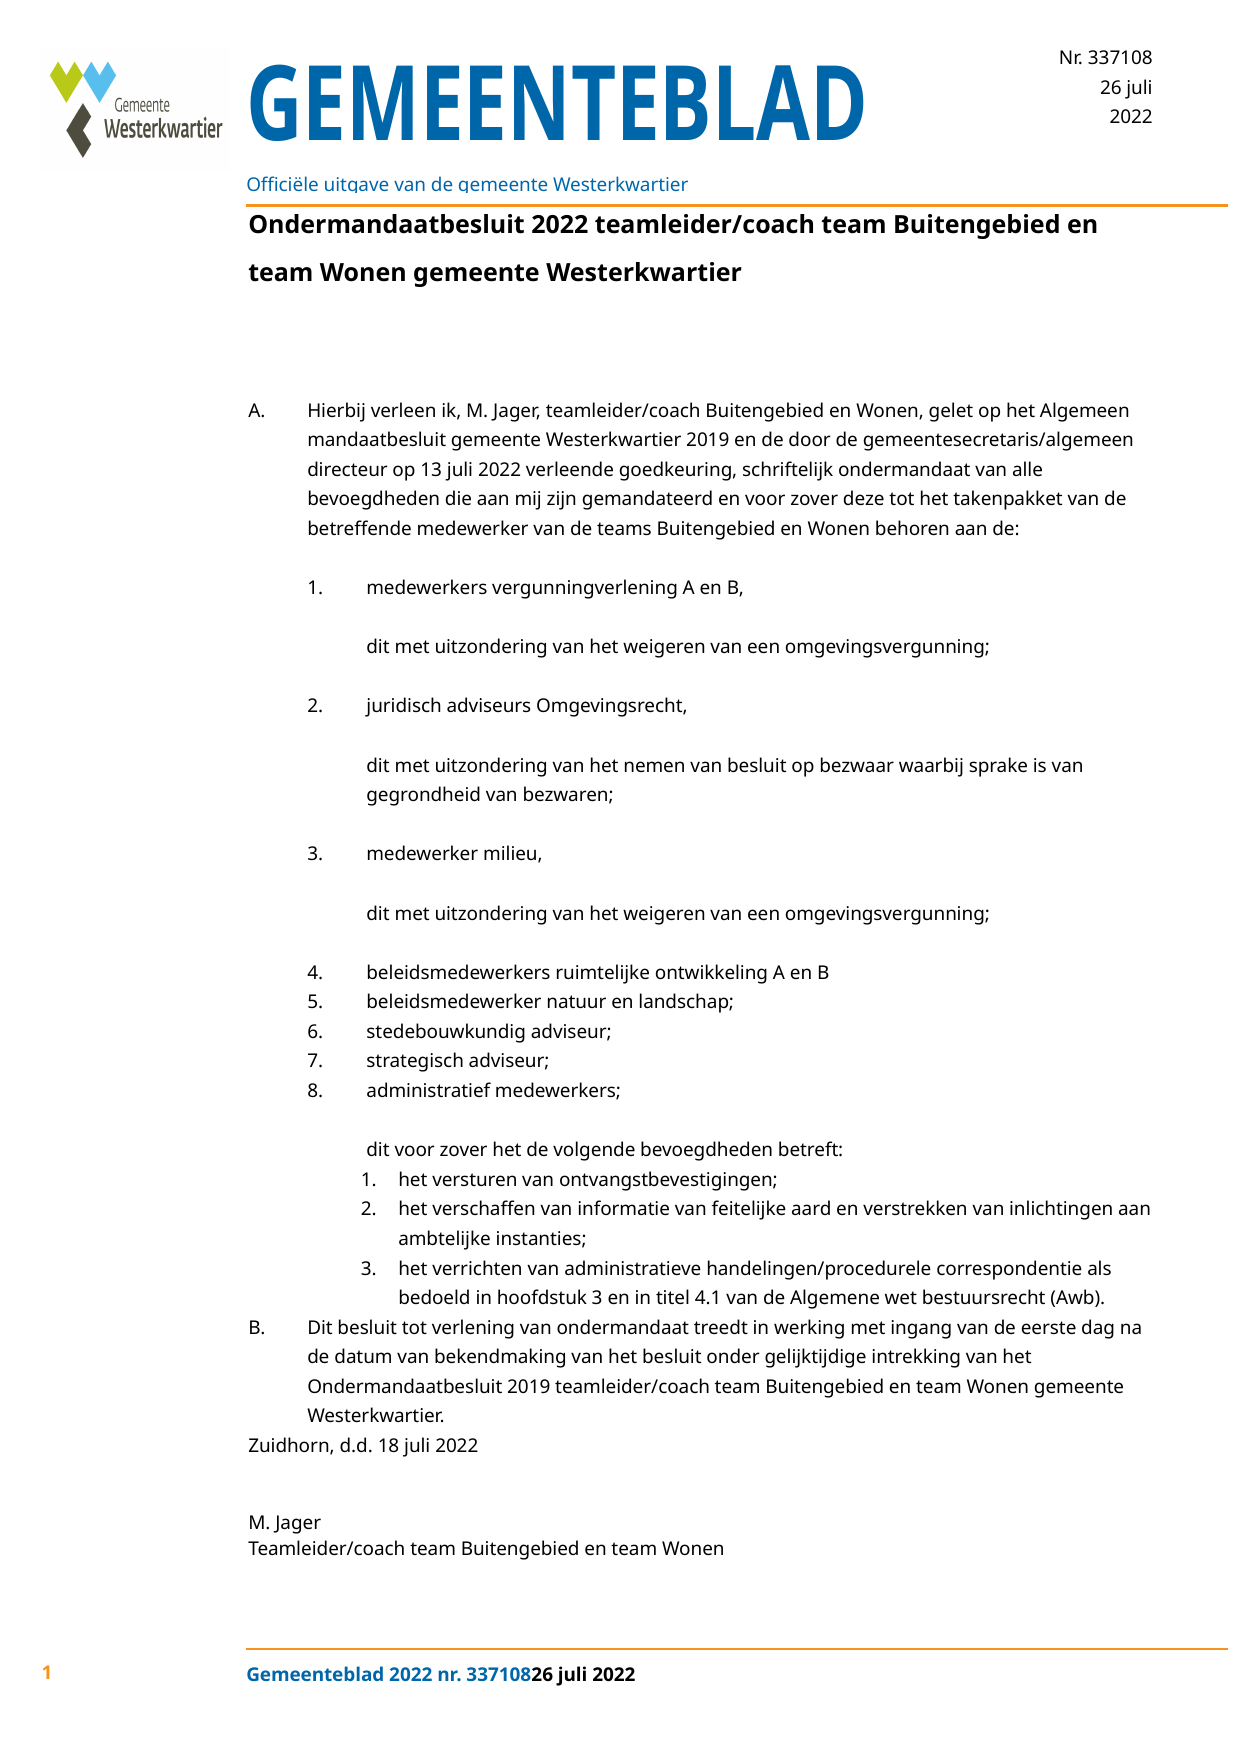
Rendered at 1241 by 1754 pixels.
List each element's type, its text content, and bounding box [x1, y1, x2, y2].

list beleidsmedewerkers ruimtelijke ontwikkeling A en B [307, 959, 1152, 984]
list stedebouwkundig adviseur; [307, 1018, 1152, 1044]
list medewerker milieu, [307, 841, 1152, 866]
list Hierbij verleen ik, M. Jager, teamleider/coach Buitengebied en Wonen, gelet op het Algemeen mandaatbesluit gemeente Westerkwartier 2019 en de door de gemeentesecretaris/algemeen directeur op 13 juli 2022 verleende goedkeuring, schriftelijk ondermandaat van alle bevoegdheden die aan mij zijn gemandateerd en voor zover deze tot het takenpakket van de betreffende medewerker van de teams Buitengebied en Wonen behoren aan de: [248, 397, 1152, 541]
list het verschaffen van informatie van feitelijke aard en verstrekken van inlichtingen aan ambtelijke instanties; [361, 1196, 1152, 1251]
list medewerkers vergunningverlening A en B, [307, 574, 1152, 600]
list dit met uitzondering van het weigeren van een omgevingsvergunning; [307, 900, 1152, 925]
text Teamleider/coach team Buitengebied en team Wonen [248, 1535, 1152, 1561]
list dit met uitzondering van het nemen van besluit op bezwaar waarbij sprake is van gegrondheid van bezwaren; [307, 752, 1152, 807]
list dit met uitzondering van het weigeren van een omgevingsvergunning; [307, 633, 1152, 659]
text Zuidhorn, d.d. 18 juli 2022 [248, 1432, 1152, 1458]
list juridisch adviseurs Omgevingsrecht, [307, 693, 1152, 718]
list strategisch adviseur; [307, 1048, 1152, 1073]
picture [41, 47, 231, 172]
list dit voor zover het de volgende bevoegdheden betreft: [307, 1136, 1152, 1162]
list administratief medewerkers; [307, 1077, 1152, 1103]
list het verrichten van administratieve handelingen/procedurele correspondentie als bedoeld in hoofdstuk 3 en in titel 4.1 van de Algemene wet bestuursrecht (Awb). [361, 1255, 1152, 1310]
list beleidsmedewerker natuur en landschap; [307, 988, 1152, 1014]
text Ondermandaatbesluit 2022 teamleider/coach team Buitengebied en team Wonen gemeente Westerkwartier [248, 207, 1152, 288]
list Dit besluit tot verlening van ondermandaat treedt in werking met ingang van de eerste dag na de datum van bekendmaking van het besluit onder gelijktijdige intrekking van het Ondermandaatbesluit 2019 teamleider/coach team Buitengebied en team Wonen gemeente Westerkwartier. [248, 1314, 1152, 1428]
text M. Jager [248, 1509, 1152, 1535]
list het versturen van ontvangstbevestigingen; [361, 1166, 1152, 1192]
